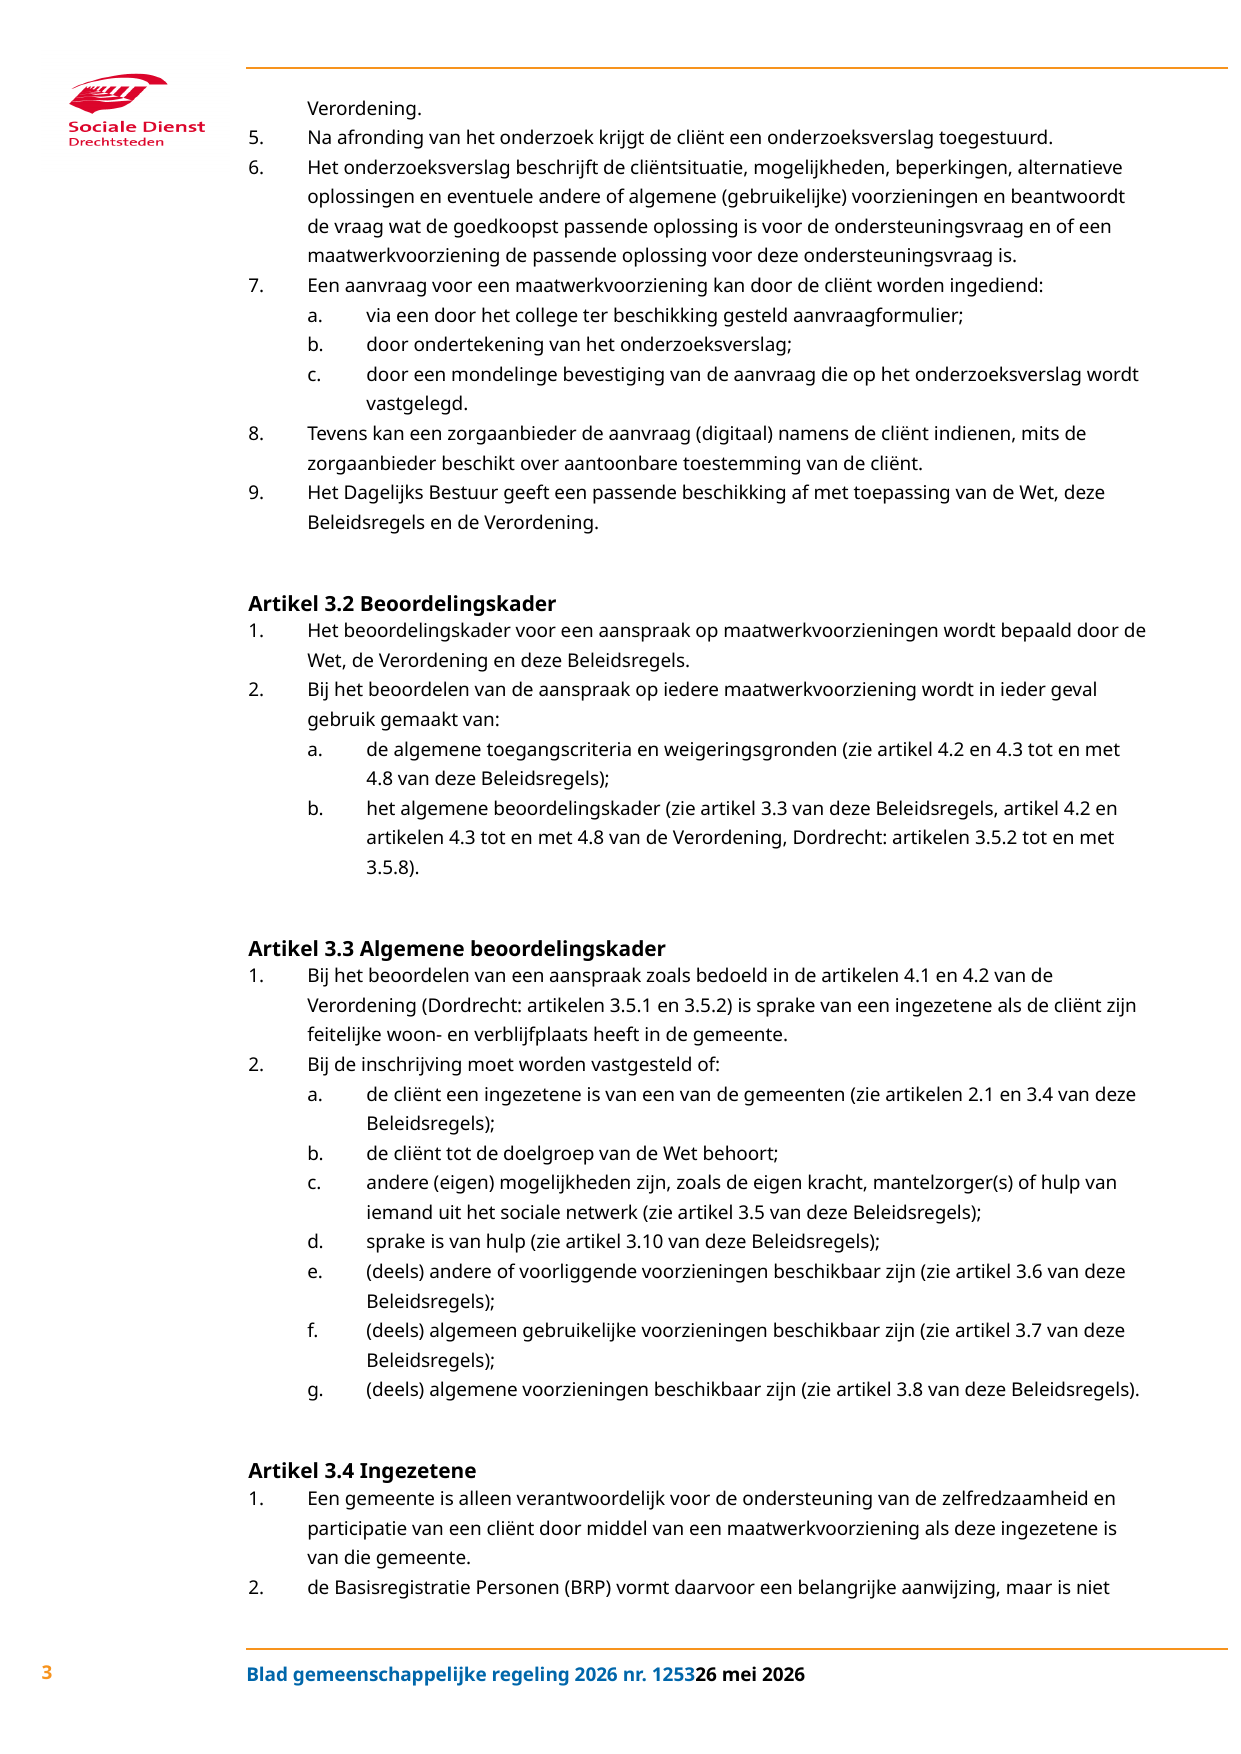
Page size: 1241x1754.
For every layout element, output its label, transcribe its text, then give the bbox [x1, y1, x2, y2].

text Artikel 3.3 Algemene beoordelingskader [248, 934, 1152, 962]
list Een aanvraag voor een maatwerkvoorziening kan door de cliënt worden ingediend: [248, 272, 1152, 298]
list de algemene toegangscriteria en weigeringsgronden (zie artikel 4.2 en 4.3 tot en met 4.8 van deze Beleidsregels); [307, 736, 1152, 791]
list Bij de inschrijving moet worden vastgesteld of: [248, 1051, 1152, 1077]
list Na afronding van het onderzoek krijgt de cliënt een onderzoeksverslag toegestuurd. [248, 124, 1152, 150]
list via een door het college ter beschikking gesteld aanvraagformulier; [307, 302, 1152, 328]
list door ondertekening van het onderzoeksverslag; [307, 331, 1152, 357]
list andere (eigen) mogelijkheden zijn, zoals de eigen kracht, mantelzorger(s) of hulp van iemand uit het sociale netwerk (zie artikel 3.5 van deze Beleidsregels); [307, 1169, 1152, 1225]
text Artikel 3.4 Ingezetene [248, 1457, 1152, 1485]
list het algemene beoordelingskader (zie artikel 3.3 van deze Beleidsregels, artikel 4.2 en artikelen 4.3 tot en met 4.8 van de Verordening, Dordrecht: artikelen 3.5.2 tot en met 3.5.8). [307, 795, 1152, 880]
list (deels) andere of voorliggende voorzieningen beschikbaar zijn (zie artikel 3.6 van deze Beleidsregels); [307, 1258, 1152, 1314]
list Bij het beoordelen van een aanspraak zoals bedoeld in de artikelen 4.1 en 4.2 van de Verordening (Dordrecht: artikelen 3.5.1 en 3.5.2) is sprake van een ingezetene als de cliënt zijn feitelijke woon- en verblijfplaats heeft in de gemeente. [248, 962, 1152, 1047]
list (deels) algemene voorzieningen beschikbaar zijn (zie artikel 3.8 van deze Beleidsregels). [307, 1377, 1152, 1402]
list de Basisregistratie Personen (BRP) vormt daarvoor een belangrijke aanwijzing, maar is niet [248, 1574, 1152, 1599]
list de cliënt tot de doelgroep van de Wet behoort; [307, 1140, 1152, 1166]
list door een mondelinge bevestiging van de aanvraag die op het onderzoeksverslag wordt vastgelegd. [307, 361, 1152, 416]
list (deels) algemeen gebruikelijke voorzieningen beschikbaar zijn (zie artikel 3.7 van deze Beleidsregels); [307, 1317, 1152, 1373]
list Het beoordelingskader voor een aanspraak op maatwerkvoorzieningen wordt bepaald door de Wet, de Verordening en deze Beleidsregels. [248, 617, 1152, 673]
list Een gemeente is alleen verantwoordelijk voor de ondersteuning van de zelfredzaamheid en participatie van een cliënt door middel van een maatwerkvoorziening als deze ingezetene is van die gemeente. [248, 1485, 1152, 1570]
list Het Dagelijks Bestuur geeft een passende beschikking af met toepassing van de Wet, deze Beleidsregels en de Verordening. [248, 479, 1152, 535]
text Artikel 3.2 Beoordelingskader [248, 589, 1152, 617]
list de cliënt een ingezetene is van een van de gemeenten (zie artikelen 2.1 en 3.4 van deze Beleidsregels); [307, 1081, 1152, 1136]
picture [41, 47, 231, 172]
list Het onderzoeksverslag beschrijft de cliëntsituatie, mogelijkheden, beperkingen, alternatieve oplossingen en eventuele andere of algemene (gebruikelijke) voorzieningen en beantwoordt de vraag wat de goedkoopst passende oplossing is voor de ondersteuningsvraag en of een maatwerkvoorziening de passende oplossing voor deze ondersteuningsvraag is. [248, 154, 1152, 268]
list Verordening. [248, 95, 1152, 121]
list sprake is van hulp (zie artikel 3.10 van deze Beleidsregels); [307, 1229, 1152, 1254]
list Bij het beoordelen van de aanspraak op iedere maatwerkvoorziening wordt in ieder geval gebruik gemaakt van: [248, 677, 1152, 732]
list Tevens kan een zorgaanbieder de aanvraag (digitaal) namens de cliënt indienen, mits de zorgaanbieder beschikt over aantoonbare toestemming van de cliënt. [248, 420, 1152, 476]
